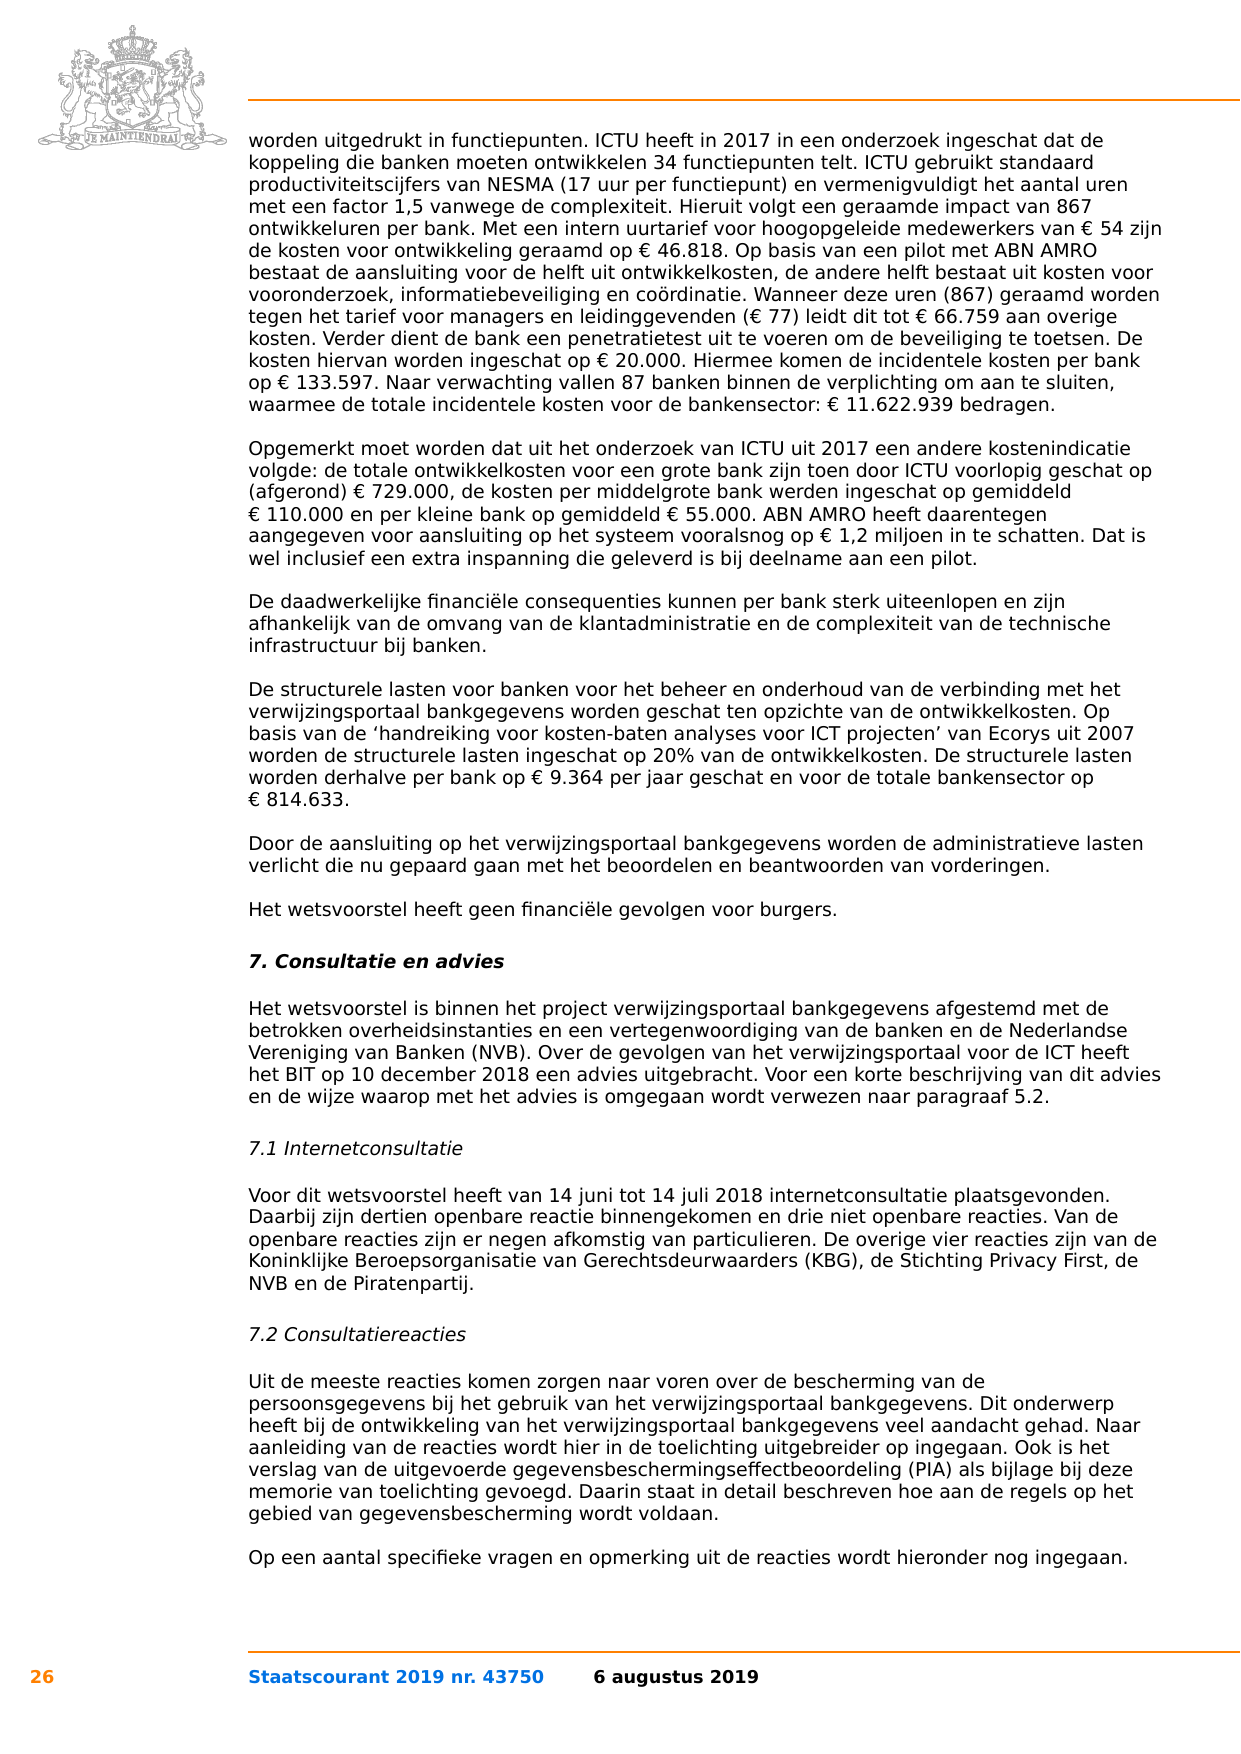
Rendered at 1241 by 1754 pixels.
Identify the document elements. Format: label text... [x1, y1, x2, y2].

subtitle 7. Consultatie en advies [248, 951, 1163, 973]
text worden uitgedrukt in functiepunten. ICTU heeft in 2017 in een onderzoek ingeschat dat de koppeling die banken moeten ontwikkelen 34 functiepunten telt. ICTU gebruikt standaard productiviteitscijfers van NESMA (17 uur per functiepunt) en vermenigvuldigt het aantal uren met een factor 1,5 vanwege de complexiteit. Hieruit volgt een geraamde impact van 867 ontwikkeluren per bank. Met een intern uurtarief voor hoogopgeleide medewerkers van € 54 zijn de kosten voor ontwikkeling geraamd op € 46.818. Op basis van een pilot met ABN AMRO bestaat de aansluiting voor de helft uit ontwikkelkosten, de andere helft bestaat uit kosten voor vooronderzoek, informatiebeveiliging en coördinatie. Wanneer deze uren (867) geraamd worden tegen het tarief voor managers en leidinggevenden (€ 77) leidt dit tot € 66.759 aan overige kosten. Verder dient de bank een penetratietest uit te voeren om de beveiliging te toetsen. De kosten hiervan worden ingeschat op € 20.000. Hiermee komen de incidentele kosten per bank op € 133.597. Naar verwachting vallen 87 banken binnen de verplichting om aan te sluiten, waarmee de totale incidentele kosten voor de bankensector: € 11.622.939 bedragen. [248, 130, 1163, 416]
text Door de aansluiting op het verwijzingsportaal bankgegevens worden de administratieve lasten verlicht die nu gepaard gaan met het beoordelen en beantwoorden van vorderingen. [248, 833, 1163, 877]
text Op een aantal specifieke vragen en opmerking uit de reacties wordt hieronder nog ingegaan. [248, 1547, 1163, 1569]
text Uit de meeste reacties komen zorgen naar voren over de bescherming van de persoonsgegevens bij het gebruik van het verwijzingsportaal bankgegevens. Dit onderwerp heeft bij de ontwikkeling van het verwijzingsportaal bankgegevens veel aandacht gehad. Naar aanleiding van de reacties wordt hier in de toelichting uitgebreider op ingegaan. Ook is het verslag van de uitgevoerde gegevensbeschermingseffectbeoordeling (PIA) als bijlage bij deze memorie van toelichting gevoegd. Daarin staat in detail beschreven hoe aan de regels op het gebied van gegevensbescherming wordt voldaan. [248, 1371, 1163, 1525]
text De daadwerkelijke financiële consequenties kunnen per bank sterk uiteenlopen en zijn afhankelijk van de omvang van de klantadministratie en de complexiteit van de technische infrastructuur bij banken. [248, 591, 1163, 657]
subtitle 7.1 Internetconsultatie [248, 1137, 1163, 1159]
subtitle 7.2 Consultatiereacties [248, 1324, 1163, 1346]
text Het wetsvoorstel heeft geen financiële gevolgen voor burgers. [248, 899, 1163, 921]
text Voor dit wetsvoorstel heeft van 14 juni tot 14 juli 2018 internetconsultatie plaatsgevonden. Daarbij zijn dertien openbare reactie binnengekomen en drie niet openbare reacties. Van de openbare reacties zijn er negen afkomstig van particulieren. De overige vier reacties zijn van de Koninklijke Beroepsorganisatie van Gerechtsdeurwaarders (KBG), de Stichting Privacy First, de NVB en de Piratenpartij. [248, 1184, 1163, 1294]
text De structurele lasten voor banken voor het beheer en onderhoud van de verbinding met het verwijzingsportaal bankgegevens worden geschat ten opzichte van de ontwikkelkosten. Op basis van de ‘handreiking voor kosten-baten analyses voor ICT projecten’ van Ecorys uit 2007 worden de structurele lasten ingeschat op 20% van de ontwikkelkosten. De structurele lasten worden derhalve per bank op € 9.364 per jaar geschat en voor de totale bankensector op € 814.633. [248, 679, 1163, 811]
picture [38, 25, 227, 150]
text Het wetsvoorstel is binnen het project verwijzingsportaal bankgegevens afgestemd met de betrokken overheidsinstanties en een vertegenwoordiging van de banken en de Nederlandse Vereniging van Banken (NVB). Over de gevolgen van het verwijzingsportaal voor de ICT heeft het BIT op 10 december 2018 een advies uitgebracht. Voor een korte beschrijving van dit advies en de wijze waarop met het advies is omgegaan wordt verwezen naar paragraaf 5.2. [248, 998, 1163, 1107]
text Opgemerkt moet worden dat uit het onderzoek van ICTU uit 2017 een andere kostenindicatie volgde: de totale ontwikkelkosten voor een grote bank zijn toen door ICTU voorlopig geschat op (afgerond) € 729.000, de kosten per middelgrote bank werden ingeschat op gemiddeld € 110.000 en per kleine bank op gemiddeld € 55.000. ABN AMRO heeft daarentegen aangegeven voor aansluiting op het systeem vooralsnog op € 1,2 miljoen in te schatten. Dat is wel inclusief een extra inspanning die geleverd is bij deelname aan een pilot. [248, 437, 1163, 569]
